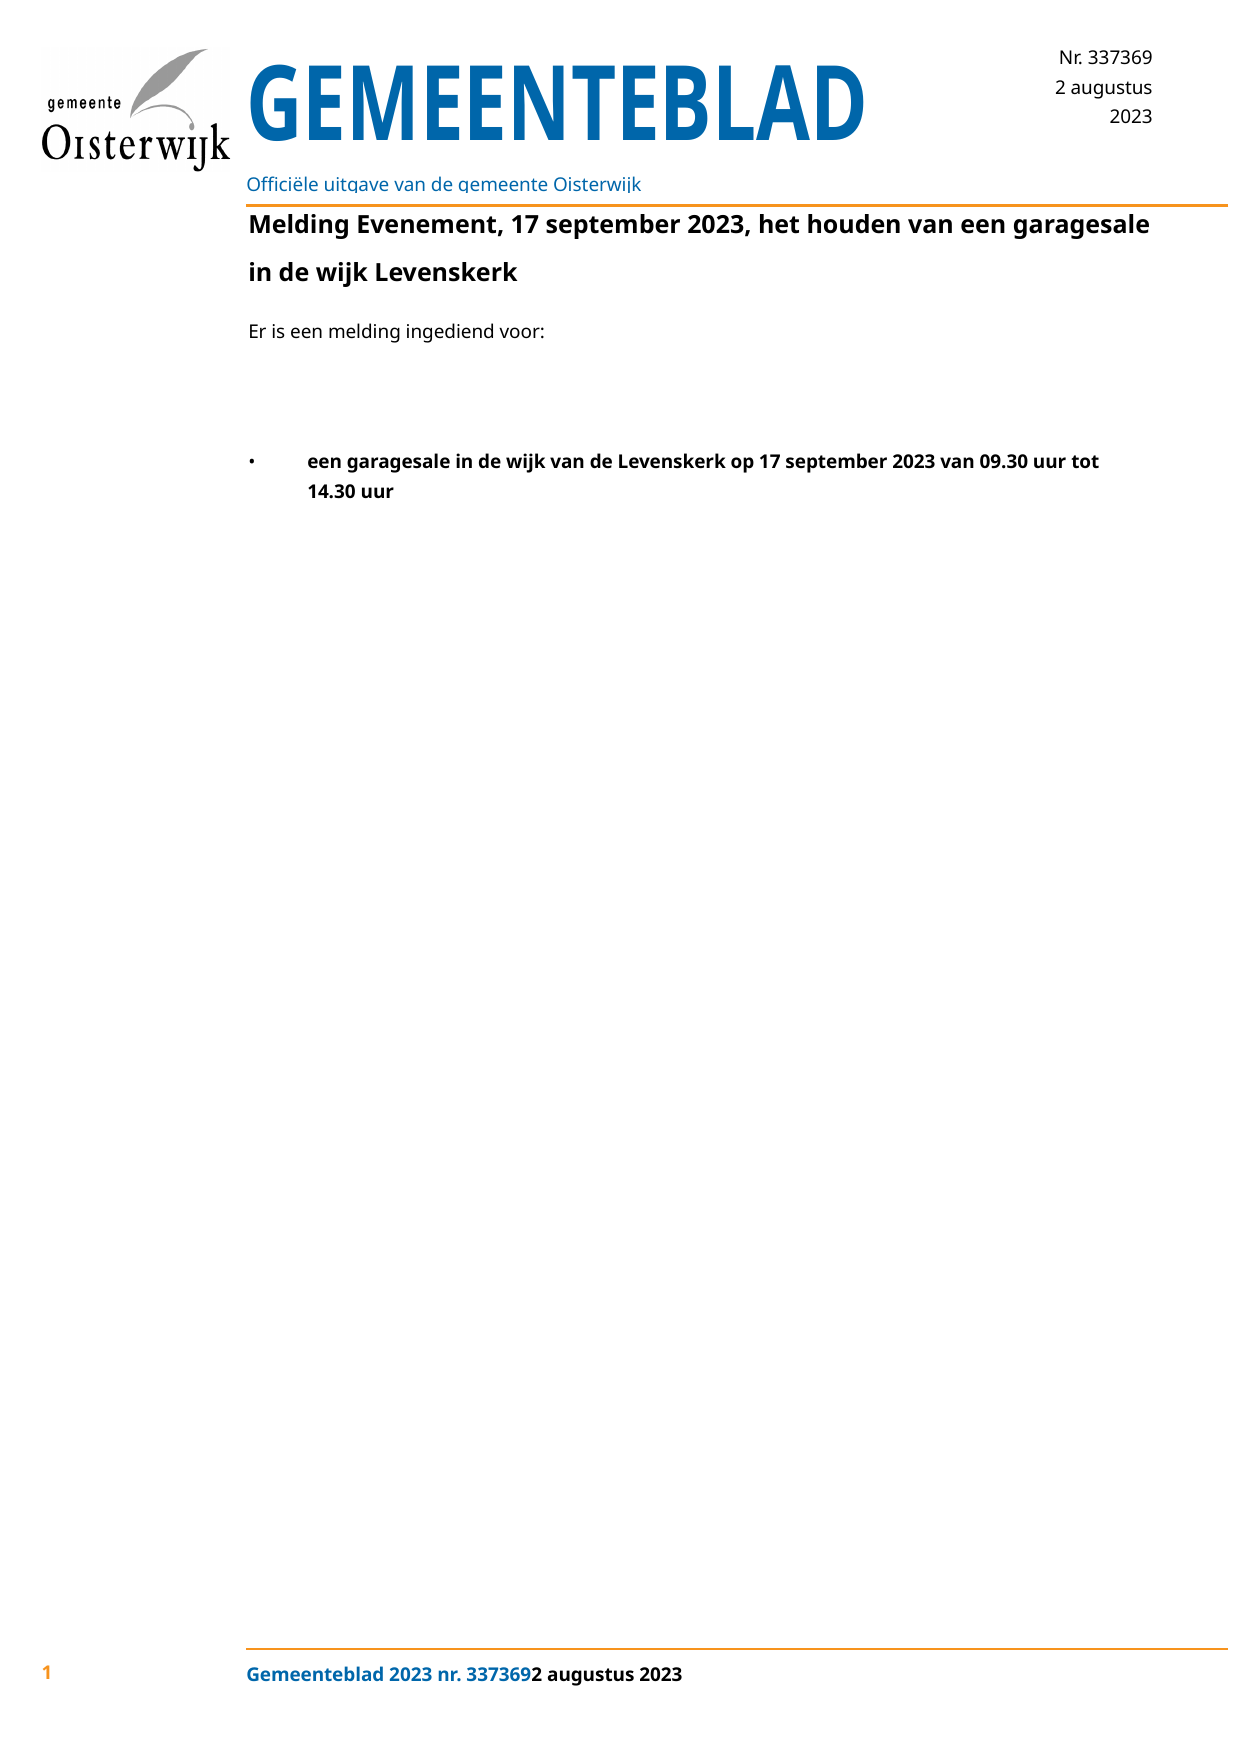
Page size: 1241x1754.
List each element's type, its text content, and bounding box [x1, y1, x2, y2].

text Er is een melding ingediend voor: [248, 318, 1152, 344]
text Melding Evenement, 17 september 2023, het houden van een garagesale in de wijk Levenskerk [248, 207, 1152, 288]
list een garagesale in de wijk van de Levenskerk op 17 september 2023 van 09.30 uur tot 14.30 uur [248, 448, 1152, 504]
picture [41, 47, 231, 172]
